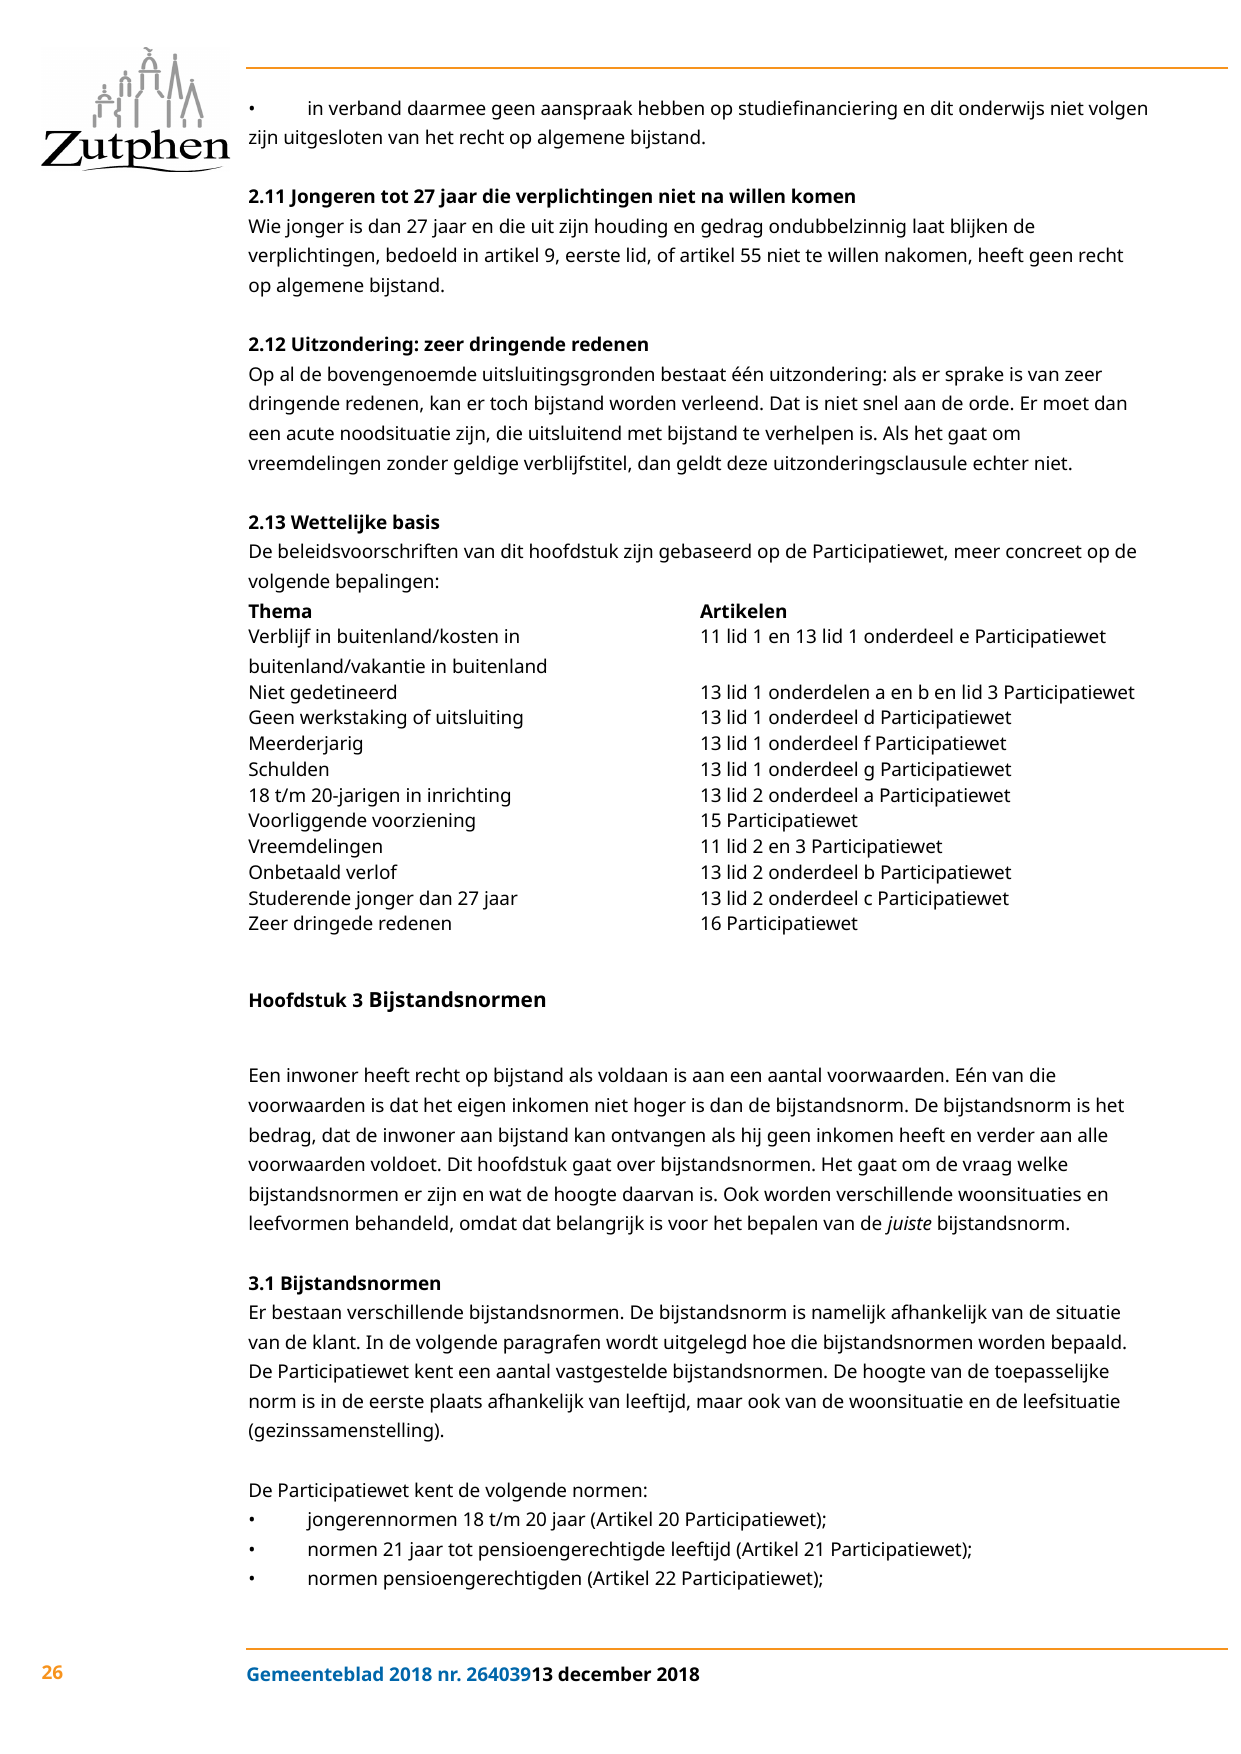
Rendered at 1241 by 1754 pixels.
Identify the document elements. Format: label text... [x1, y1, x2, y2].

table_cell 13 lid 1 onderdeel d Participatiewet [700, 705, 1152, 730]
table_cell 16 Participatiewet [700, 910, 1152, 936]
table_cell Meerderjarig [248, 730, 700, 756]
text Op al de bovengenoemde uitsluitingsgronden bestaat één uitzondering: als er sprake is van zeer dringende redenen, kan er toch bijstand worden verleend. Dat is niet snel aan de orde. Er moet dan een acute noodsituatie zijn, die uitsluitend met bijstand te verhelpen is. Als het gaat om vreemdelingen zonder geldige verblijfstitel, dan geldt deze uitzonderingsclausule echter niet. [248, 361, 1152, 476]
table_cell Verblijf in buitenland/kosten in buitenland/vakantie in buitenland [248, 624, 700, 679]
text De Participatiewet kent een aantal vastgestelde bijstandsnormen. De hoogte van de toepasselijke norm is in de eerste plaats afhankelijk van leeftijd, maar ook van de woonsituatie en de leefsituatie (gezinssamenstelling). [248, 1358, 1152, 1443]
text 2.13 Wettelijke basis [248, 509, 1152, 535]
table_cell Voorliggende voorziening [248, 808, 700, 833]
list in verband daarmee geen aanspraak hebben op studiefinanciering en dit onderwijs niet volgen [248, 95, 1152, 121]
table_cell 13 lid 1 onderdeel g Participatiewet [700, 756, 1152, 782]
text Er bestaan verschillende bijstandsnormen. De bijstandsnorm is namelijk afhankelijk van de situatie van de klant. In de volgende paragrafen wordt uitgelegd hoe die bijstandsnormen worden bepaald. [248, 1299, 1152, 1355]
list jongerennormen 18 t/m 20 jaar (Artikel 20 Participatiewet); [248, 1506, 1152, 1532]
text De beleidsvoorschriften van dit hoofdstuk zijn gebaseerd op de Participatiewet, meer concreet op de volgende bepalingen: [248, 538, 1152, 594]
table_cell Schulden [248, 756, 700, 782]
text De Participatiewet kent de volgende normen: [248, 1477, 1152, 1503]
table_cell Niet gedetineerd [248, 679, 700, 704]
table_cell 15 Participatiewet [700, 808, 1152, 833]
table_cell 11 lid 1 en 13 lid 1 onderdeel e Participatiewet [700, 624, 1152, 679]
table_cell 13 lid 2 onderdeel c Participatiewet [700, 885, 1152, 910]
table_cell 18 t/m 20-jarigen in inrichting [248, 782, 700, 807]
table_cell Onbetaald verlof [248, 859, 700, 885]
table_cell 11 lid 2 en 3 Participatiewet [700, 833, 1152, 859]
text 3.1 Bijstandsnormen [248, 1270, 1152, 1296]
list normen 21 jaar tot pensioengerechtigde leeftijd (Artikel 21 Participatiewet); [248, 1536, 1152, 1562]
table_cell 13 lid 1 onderdeel f Participatiewet [700, 730, 1152, 756]
text 2.11 Jongeren tot 27 jaar die verplichtingen niet na willen komen [248, 183, 1152, 209]
table_cell 13 lid 2 onderdeel a Participatiewet [700, 782, 1152, 807]
table_cell 13 lid 2 onderdeel b Participatiewet [700, 859, 1152, 885]
table_cell Studerende jonger dan 27 jaar [248, 885, 700, 910]
text Een inwoner heeft recht op bijstand als voldaan is aan een aantal voorwaarden. Eén van die voorwaarden is dat het eigen inkomen niet hoger is dan de bijstandsnorm. De bijstandsnorm is het bedrag, dat de inwoner aan bijstand kan ontvangen als hij geen inkomen heeft en verder aan alle voorwaarden voldoet. Dit hoofdstuk gaat over bijstandsnormen. Het gaat om de vraag welke bijstandsnormen er zijn en wat de hoogte daarvan is. Ook worden verschillende woonsituaties en leefvormen behandeld, omdat dat belangrijk is voor het bepalen van de juiste bijstandsnorm. [248, 1063, 1152, 1236]
text Wie jonger is dan 27 jaar en die uit zijn houding en gedrag ondubbelzinnig laat blijken de verplichtingen, bedoeld in artikel 9, eerste lid, of artikel 55 niet te willen nakomen, heeft geen recht op algemene bijstand. [248, 213, 1152, 298]
list normen pensioengerechtigden (Artikel 22 Participatiewet); [248, 1566, 1152, 1591]
picture [41, 47, 231, 172]
table_header Thema [248, 598, 700, 623]
text Hoofdstuk 3 Bijstandsnormen [248, 985, 1152, 1013]
text zijn uitgesloten van het recht op algemene bijstand. [248, 124, 1152, 150]
table_cell 13 lid 1 onderdelen a en b en lid 3 Participatiewet [700, 679, 1152, 704]
text 2.12 Uitzondering: zeer dringende redenen [248, 331, 1152, 357]
table_header Artikelen [700, 598, 1152, 623]
table_cell Geen werkstaking of uitsluiting [248, 705, 700, 730]
table_cell Vreemdelingen [248, 833, 700, 859]
table_cell Zeer dringede redenen [248, 910, 700, 936]
